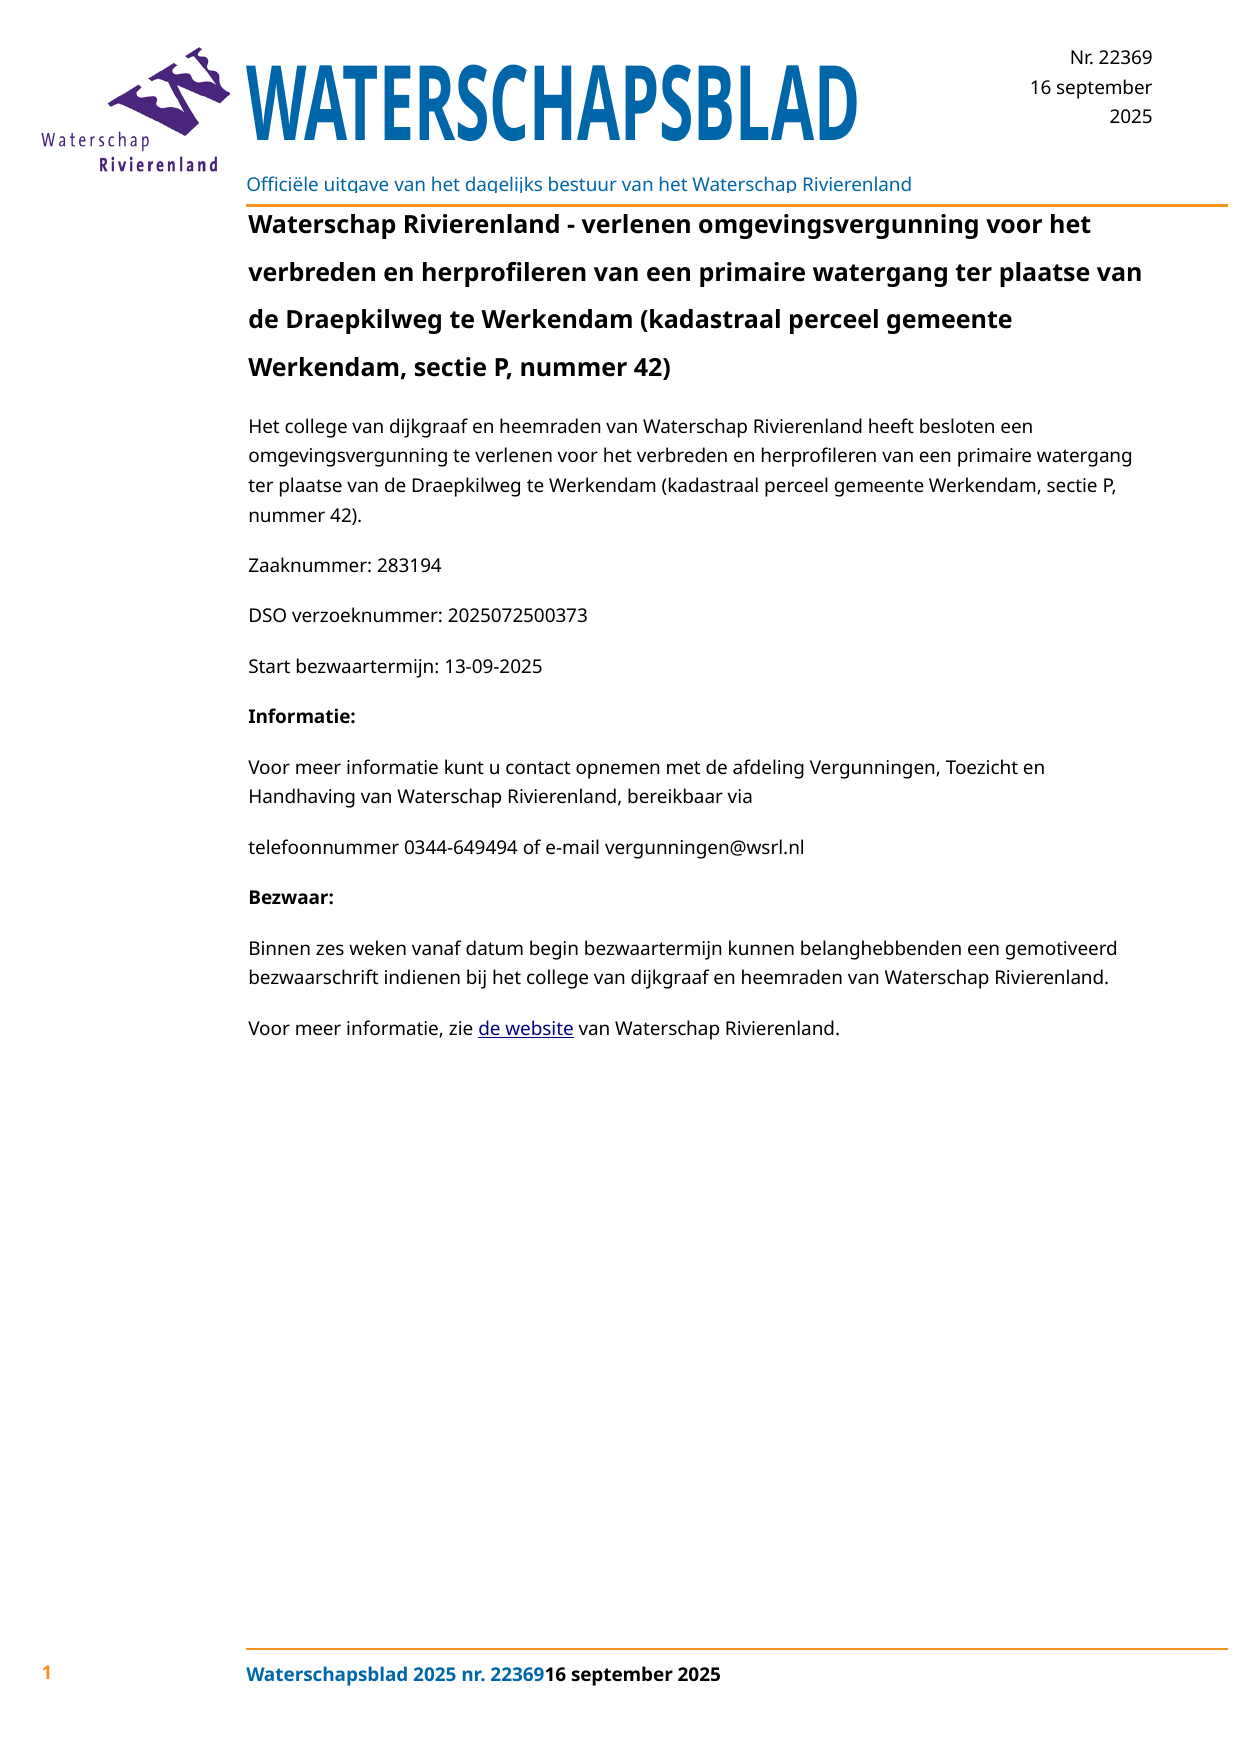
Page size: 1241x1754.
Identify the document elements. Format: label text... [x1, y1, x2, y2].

text Waterschap Rivierenland - verlenen omgevingsvergunning voor het verbreden en herprofileren van een primaire watergang ter plaatse van de Draepkilweg te Werkendam (kadastraal perceel gemeente Werkendam, sectie P, nummer 42) [248, 207, 1152, 384]
text Informatie: [248, 703, 1152, 729]
text Binnen zes weken vanaf datum begin bezwaartermijn kunnen belanghebbenden een gemotiveerd bezwaarschrift indienen bij het college van dijkgraaf en heemraden van Waterschap Rivierenland. [248, 935, 1152, 990]
picture [41, 47, 231, 172]
text Voor meer informatie kunt u contact opnemen met de afdeling Vergunningen, Toezicht en Handhaving van Waterschap Rivierenland, bereikbaar via [248, 754, 1152, 809]
text Bezwaar: [248, 884, 1152, 910]
text DSO verzoeknummer: 2025072500373 [248, 603, 1152, 628]
text Voor meer informatie, zie de website van Waterschap Rivierenland. [248, 1015, 1152, 1041]
text Het college van dijkgraaf en heemraden van Waterschap Rivierenland heeft besloten een omgevingsvergunning te verlenen voor het verbreden en herprofileren van een primaire watergang ter plaatse van de Draepkilweg te Werkendam (kadastraal perceel gemeente Werkendam, sectie P, nummer 42). [248, 413, 1152, 528]
text Zaaknummer: 283194 [248, 552, 1152, 578]
text Start bezwaartermijn: 13-09-2025 [248, 653, 1152, 679]
text telefoonnummer 0344-649494 of e-mail vergunningen@wsrl.nl [248, 834, 1152, 860]
